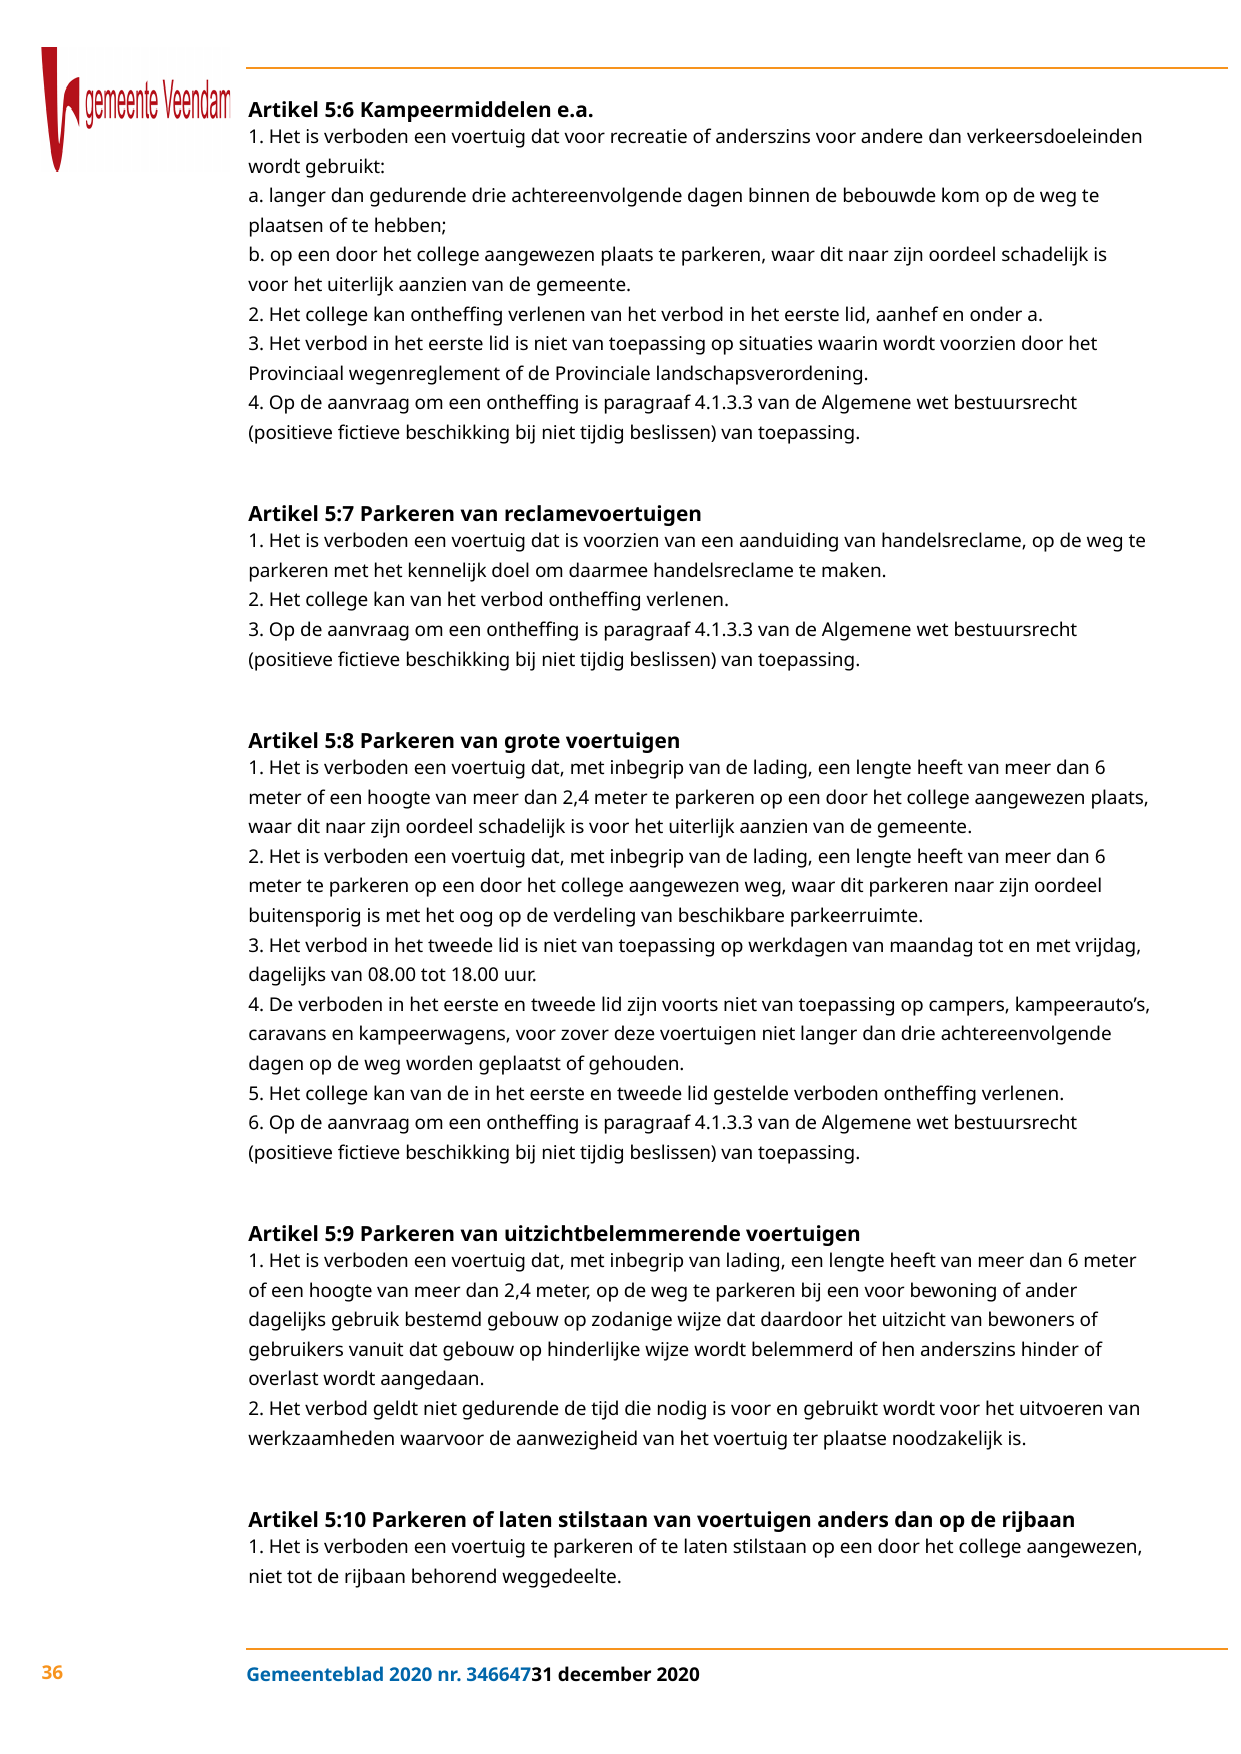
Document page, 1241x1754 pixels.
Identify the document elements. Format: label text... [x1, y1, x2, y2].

text 2. Het college kan van het verbod ontheffing verlenen. [248, 587, 1152, 612]
picture [41, 47, 231, 172]
text Artikel 5:10 Parkeren of laten stilstaan van voertuigen anders dan op de rijbaan [248, 1505, 1152, 1533]
text 1. Het is verboden een voertuig dat voor recreatie of anderszins voor andere dan verkeersdoeleinden wordt gebruikt: [248, 123, 1152, 178]
text 1. Het is verboden een voertuig te parkeren of te laten stilstaan op een door het college aangewezen, niet tot de rijbaan behorend weggedeelte. [248, 1533, 1152, 1588]
text 5. Het college kan van de in het eerste en tweede lid gestelde verboden ontheffing verlenen. [248, 1080, 1152, 1105]
text 6. Op de aanvraag om een ontheffing is paragraaf 4.1.3.3 van de Algemene wet bestuursrecht (positieve fictieve beschikking bij niet tijdig beslissen) van toepassing. [248, 1109, 1152, 1164]
text Artikel 5:8 Parkeren van grote voertuigen [248, 726, 1152, 754]
text 4. Op de aanvraag om een ontheffing is paragraaf 4.1.3.3 van de Algemene wet bestuursrecht (positieve fictieve beschikking bij niet tijdig beslissen) van toepassing. [248, 389, 1152, 445]
text Artikel 5:7 Parkeren van reclamevoertuigen [248, 499, 1152, 527]
text Artikel 5:9 Parkeren van uitzichtbelemmerende voertuigen [248, 1219, 1152, 1247]
text 3. Het verbod in het tweede lid is niet van toepassing op werkdagen van maandag tot en met vrijdag, dagelijks van 08.00 tot 18.00 uur. [248, 932, 1152, 987]
text 3. Het verbod in het eerste lid is niet van toepassing op situaties waarin wordt voorzien door het Provinciaal wegenreglement of de Provinciale landschapsverordening. [248, 330, 1152, 386]
text 1. Het is verboden een voertuig dat, met inbegrip van de lading, een lengte heeft van meer dan 6 meter of een hoogte van meer dan 2,4 meter te parkeren op een door het college aangewezen plaats, waar dit naar zijn oordeel schadelijk is voor het uiterlijk aanzien van de gemeente. [248, 754, 1152, 839]
text Artikel 5:6 Kampeermiddelen e.a. [248, 95, 1152, 123]
text a. langer dan gedurende drie achtereenvolgende dagen binnen de bebouwde kom op de weg te plaatsen of te hebben; [248, 182, 1152, 238]
text 1. Het is verboden een voertuig dat, met inbegrip van lading, een lengte heeft van meer dan 6 meter of een hoogte van meer dan 2,4 meter, op de weg te parkeren bij een voor bewoning of ander dagelijks gebruik bestemd gebouw op zodanige wijze dat daardoor het uitzicht van bewoners of gebruikers vanuit dat gebouw op hinderlijke wijze wordt belemmerd of hen anderszins hinder of overlast wordt aangedaan. [248, 1247, 1152, 1391]
text 4. De verboden in het eerste en tweede lid zijn voorts niet van toepassing op campers, kampeerauto’s, caravans en kampeerwagens, voor zover deze voertuigen niet langer dan drie achtereenvolgende dagen op de weg worden geplaatst of gehouden. [248, 991, 1152, 1076]
text 2. Het college kan ontheffing verlenen van het verbod in het eerste lid, aanhef en onder a. [248, 301, 1152, 326]
text b. op een door het college aangewezen plaats te parkeren, waar dit naar zijn oordeel schadelijk is voor het uiterlijk aanzien van de gemeente. [248, 242, 1152, 297]
text 2. Het is verboden een voertuig dat, met inbegrip van de lading, een lengte heeft van meer dan 6 meter te parkeren op een door het college aangewezen weg, waar dit parkeren naar zijn oordeel buitensporig is met het oog op de verdeling van beschikbare parkeerruimte. [248, 843, 1152, 928]
text 2. Het verbod geldt niet gedurende de tijd die nodig is voor en gebruikt wordt voor het uitvoeren van werkzaamheden waarvoor de aanwezigheid van het voertuig ter plaatse noodzakelijk is. [248, 1395, 1152, 1451]
text 3. Op de aanvraag om een ontheffing is paragraaf 4.1.3.3 van de Algemene wet bestuursrecht (positieve fictieve beschikking bij niet tijdig beslissen) van toepassing. [248, 616, 1152, 672]
text 1. Het is verboden een voertuig dat is voorzien van een aanduiding van handelsreclame, op de weg te parkeren met het kennelijk doel om daarmee handelsreclame te maken. [248, 527, 1152, 583]
